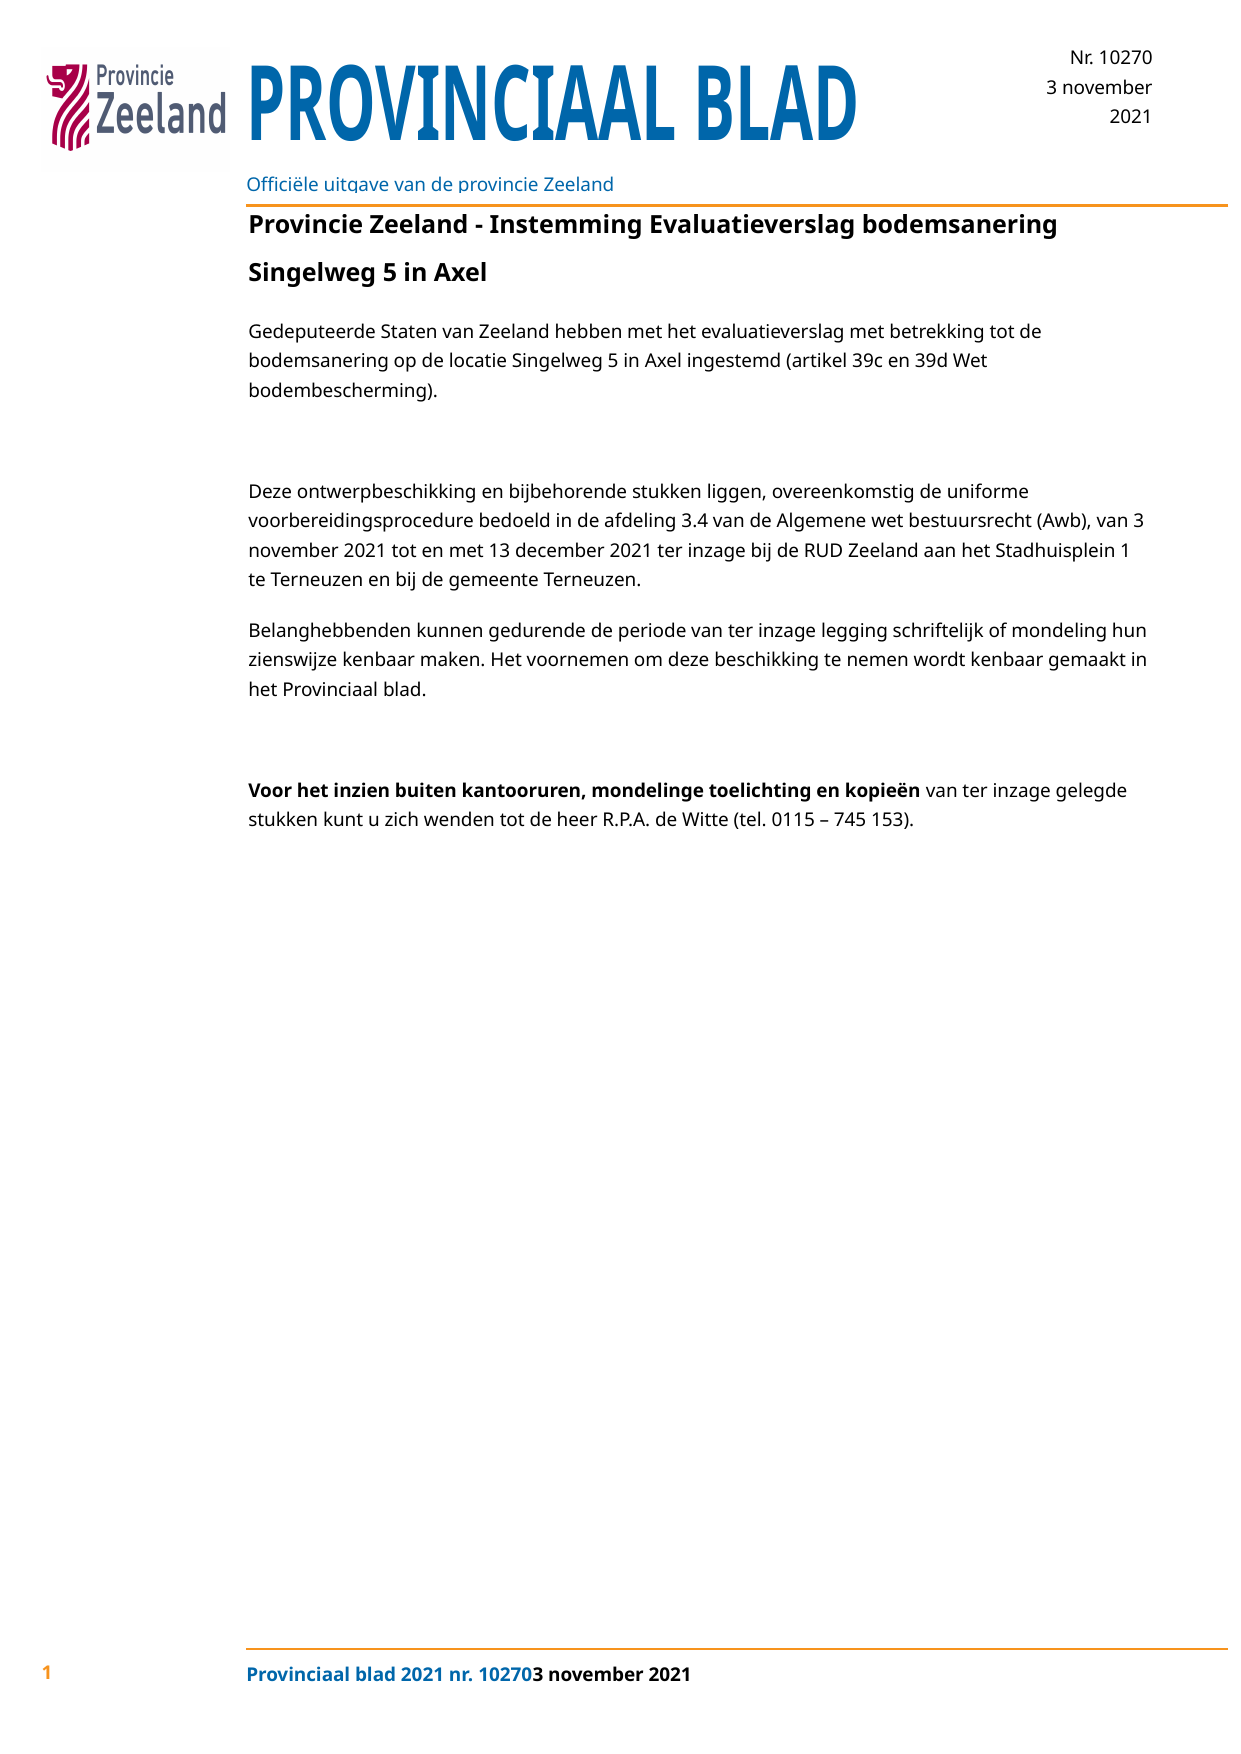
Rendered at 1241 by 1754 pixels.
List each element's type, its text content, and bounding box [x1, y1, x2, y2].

text Voor het inzien buiten kantooruren, mondelinge toelichting en kopieën van ter inzage gelegde stukken kunt u zich wenden tot de heer R.P.A. de Witte (tel. 0115 – 745 153). [248, 777, 1152, 832]
text Gedeputeerde Staten van Zeeland hebben met het evaluatieverslag met betrekking tot de bodemsanering op de locatie Singelweg 5 in Axel ingestemd (artikel 39c en 39d Wet bodembescherming). [248, 318, 1152, 403]
text Belanghebbenden kunnen gedurende de periode van ter inzage legging schriftelijk of mondeling hun zienswijze kenbaar maken. Het voornemen om deze beschikking te nemen wordt kenbaar gemaakt in het Provinciaal blad. [248, 617, 1152, 702]
text Provincie Zeeland - Instemming Evaluatieverslag bodemsanering Singelweg 5 in Axel [248, 207, 1152, 288]
text Deze ontwerpbeschikking en bijbehorende stukken liggen, overeenkomstig de uniforme voorbereidingsprocedure bedoeld in de afdeling 3.4 van de Algemene wet bestuursrecht (Awb), van 3 november 2021 tot en met 13 december 2021 ter inzage bij de RUD Zeeland aan het Stadhuisplein 1 te Terneuzen en bij de gemeente Terneuzen. [248, 478, 1152, 592]
picture [41, 47, 231, 172]
